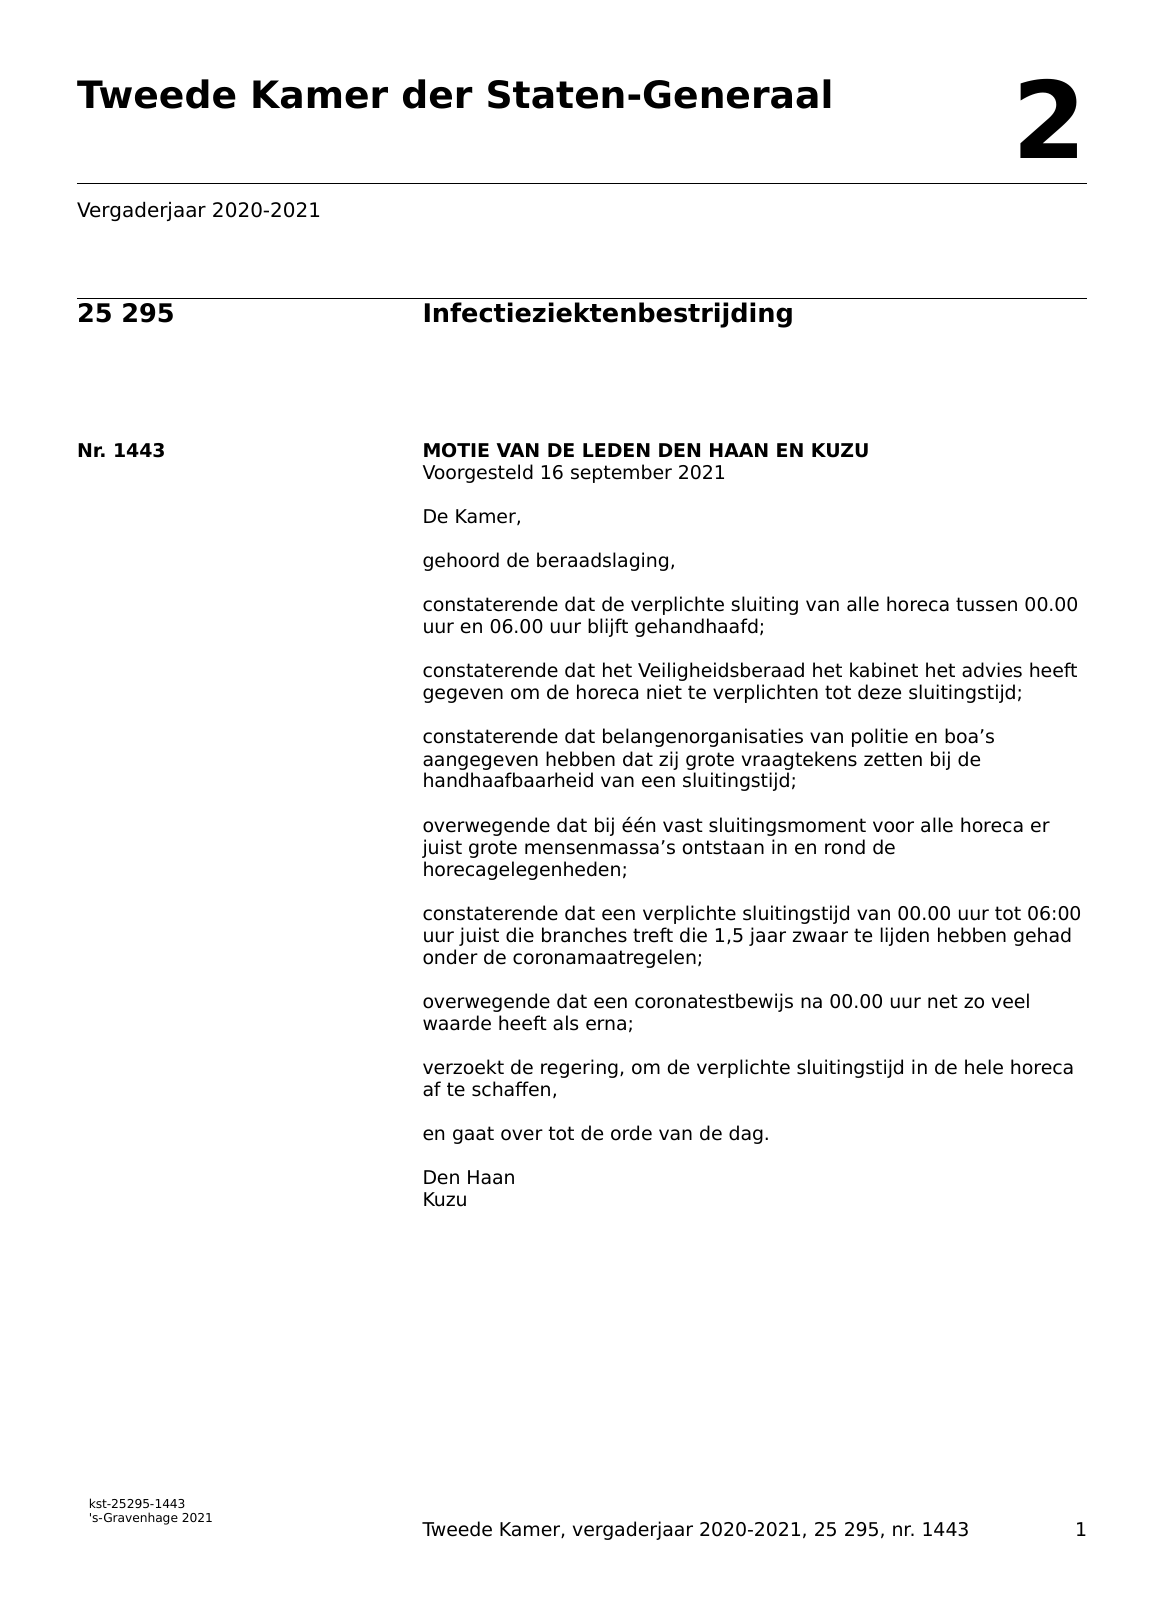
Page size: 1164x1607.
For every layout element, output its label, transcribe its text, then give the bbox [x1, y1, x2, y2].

text gehoord de beraadslaging, [422, 550, 1087, 572]
text overwegende dat een coronatestbewijs na 00.00 uur net zo veel waarde heeft als erna; [422, 991, 1087, 1035]
text Voorgesteld 16 september 2021 [422, 462, 1087, 484]
table_header Tweede Kamer der Staten-Generaal [77, 59, 886, 183]
text kst-25295-1443 [88, 1497, 323, 1511]
text 's-Gravenhage 2021 [88, 1511, 323, 1525]
subtitle Nr. 1443 MOTIE VAN DE LEDEN DEN HAAN EN KUZU [77, 440, 1087, 462]
text constaterende dat het Veiligheidsberaad het kabinet het advies heeft gegeven om de horeca niet te verplichten tot deze sluitingstijd; [422, 660, 1087, 704]
text Kuzu [422, 1189, 1087, 1211]
table_cell Vergaderjaar 2020-2021 [77, 184, 1087, 298]
text Den Haan [422, 1167, 1087, 1189]
text constaterende dat belangenorganisaties van politie en boa’s aangegeven hebben dat zij grote vraagtekens zetten bij de handhaafbaarheid van een sluitingstijd; [422, 726, 1087, 792]
text verzoekt de regering, om de verplichte sluitingstijd in de hele horeca af te schaffen, [422, 1057, 1087, 1101]
text constaterende dat de verplichte sluiting van alle horeca tussen 00.00 uur en 06.00 uur blijft gehandhaafd; [422, 594, 1087, 638]
text constaterende dat een verplichte sluitingstijd van 00.00 uur tot 06:00 uur juist die branches treft die 1,5 jaar zwaar te lijden hebben gehad onder de coronamaatregelen; [422, 903, 1087, 969]
text en gaat over tot de orde van de dag. [422, 1123, 1087, 1145]
table_header 2 [886, 59, 1087, 183]
text overwegende dat bij één vast sluitingsmoment voor alle horeca er juist grote mensenmassa’s ontstaan in en rond de horecagelegenheden; [422, 814, 1087, 881]
subtitle 25 295 Infectieziektenbestrijding [77, 299, 1087, 329]
text De Kamer, [422, 506, 1087, 528]
